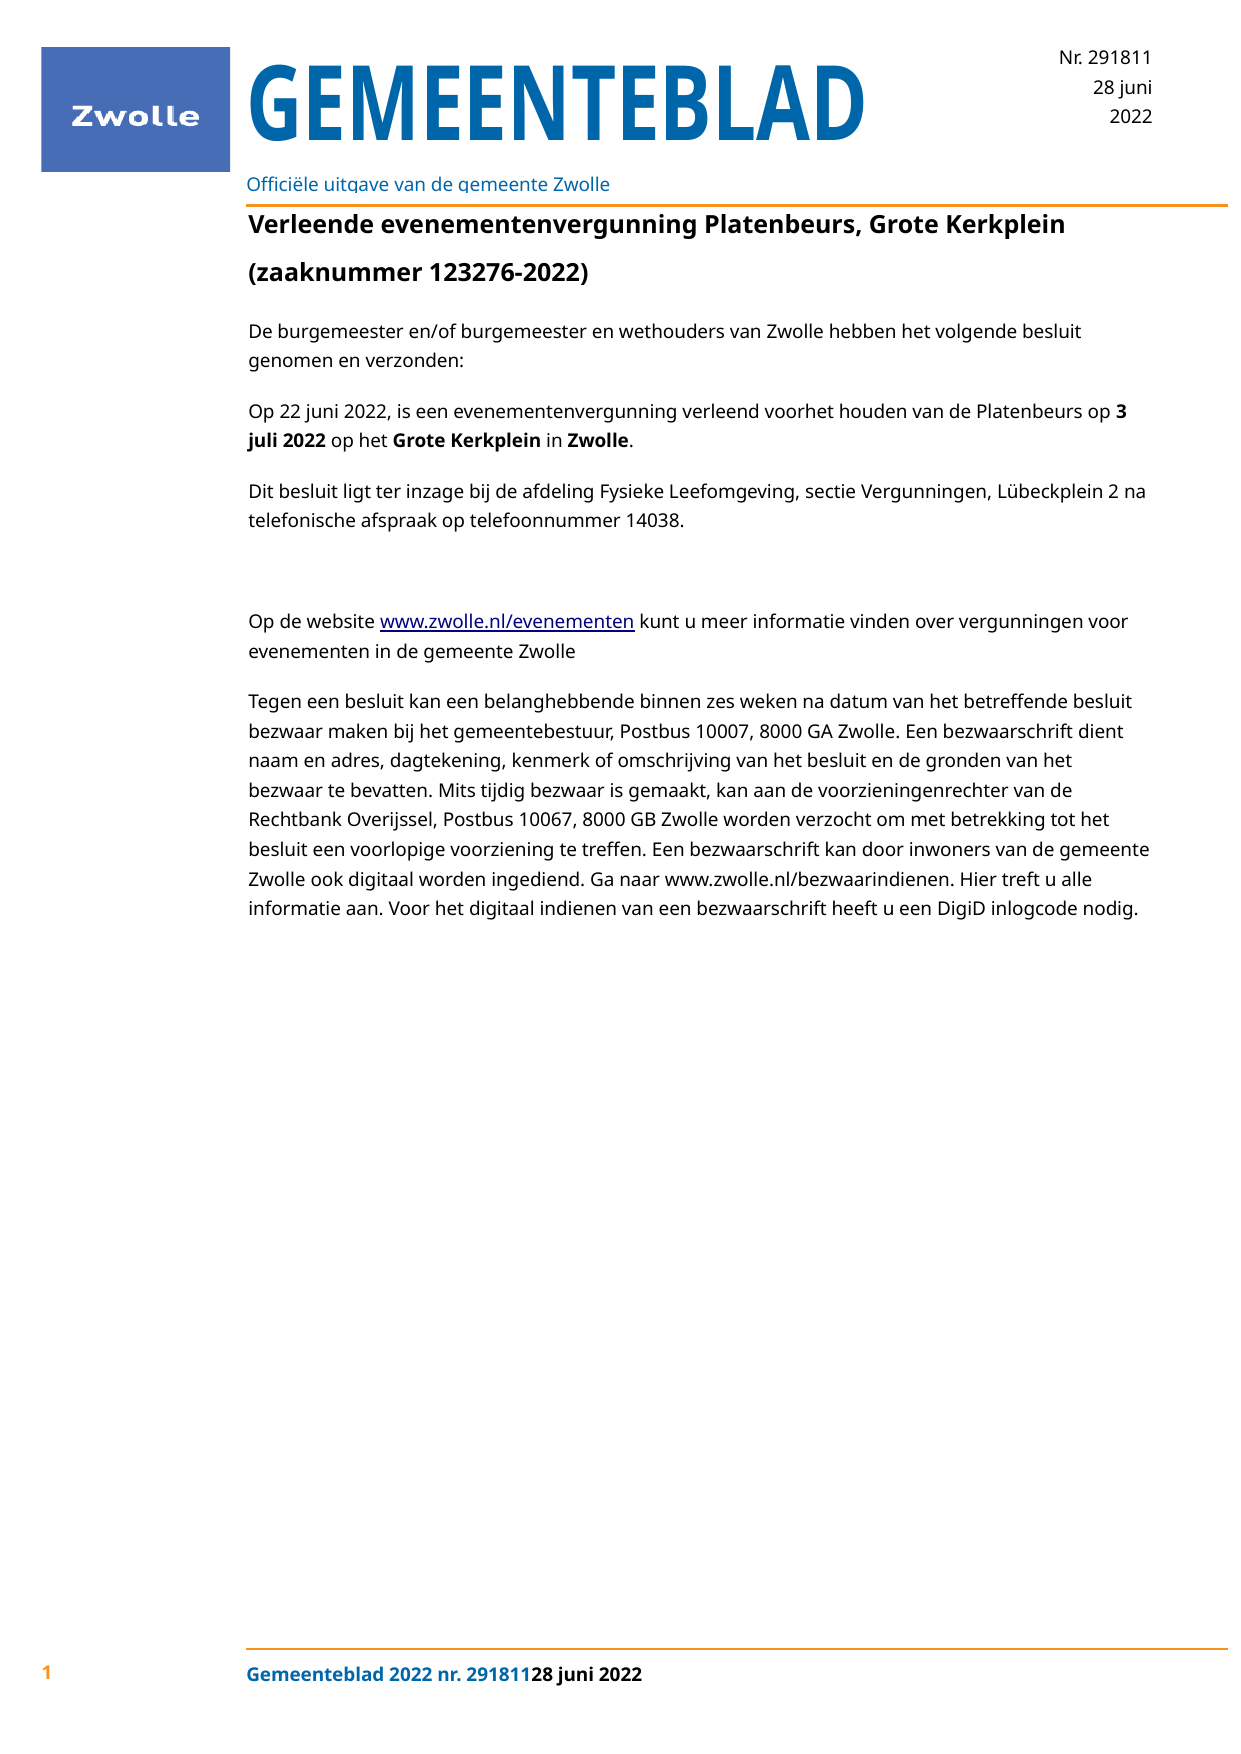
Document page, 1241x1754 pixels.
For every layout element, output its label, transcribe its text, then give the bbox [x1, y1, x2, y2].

text Op 22 juni 2022, is een evenementenvergunning verleend voorhet houden van de Platenbeurs op 3 juli 2022 op het Grote Kerkplein in Zwolle. [248, 398, 1152, 453]
text De burgemeester en/of burgemeester en wethouders van Zwolle hebben het volgende besluit genomen en verzonden: [248, 318, 1152, 373]
text Op de website www.zwolle.nl/evenementen kunt u meer informatie vinden over vergunningen voor evenementen in de gemeente Zwolle [248, 608, 1152, 664]
text Verleende evenementenvergunning Platenbeurs, Grote Kerkplein (zaaknummer 123276-2022) [248, 207, 1152, 288]
text Dit besluit ligt ter inzage bij de afdeling Fysieke Leefomgeving, sectie Vergunningen, Lübeckplein 2 na telefonische afspraak op telefoonnummer 14038. [248, 478, 1152, 533]
picture [41, 47, 231, 172]
text Tegen een besluit kan een belanghebbende binnen zes weken na datum van het betreffende besluit bezwaar maken bij het gemeentebestuur, Postbus 10007, 8000 GA Zwolle. Een bezwaarschrift dient naam en adres, dagtekening, kenmerk of omschrijving van het besluit en de gronden van het bezwaar te bevatten. Mits tijdig bezwaar is gemaakt, kan aan de voorzieningenrechter van de Rechtbank Overijssel, Postbus 10067, 8000 GB Zwolle worden verzocht om met betrekking tot het besluit een voorlopige voorziening te treffen. Een bezwaarschrift kan door inwoners van de gemeente Zwolle ook digitaal worden ingediend. Ga naar www.zwolle.nl/bezwaarindienen. Hier treft u alle informatie aan. Voor het digitaal indienen van een bezwaarschrift heeft u een DigiD inlogcode nodig. [248, 688, 1152, 921]
